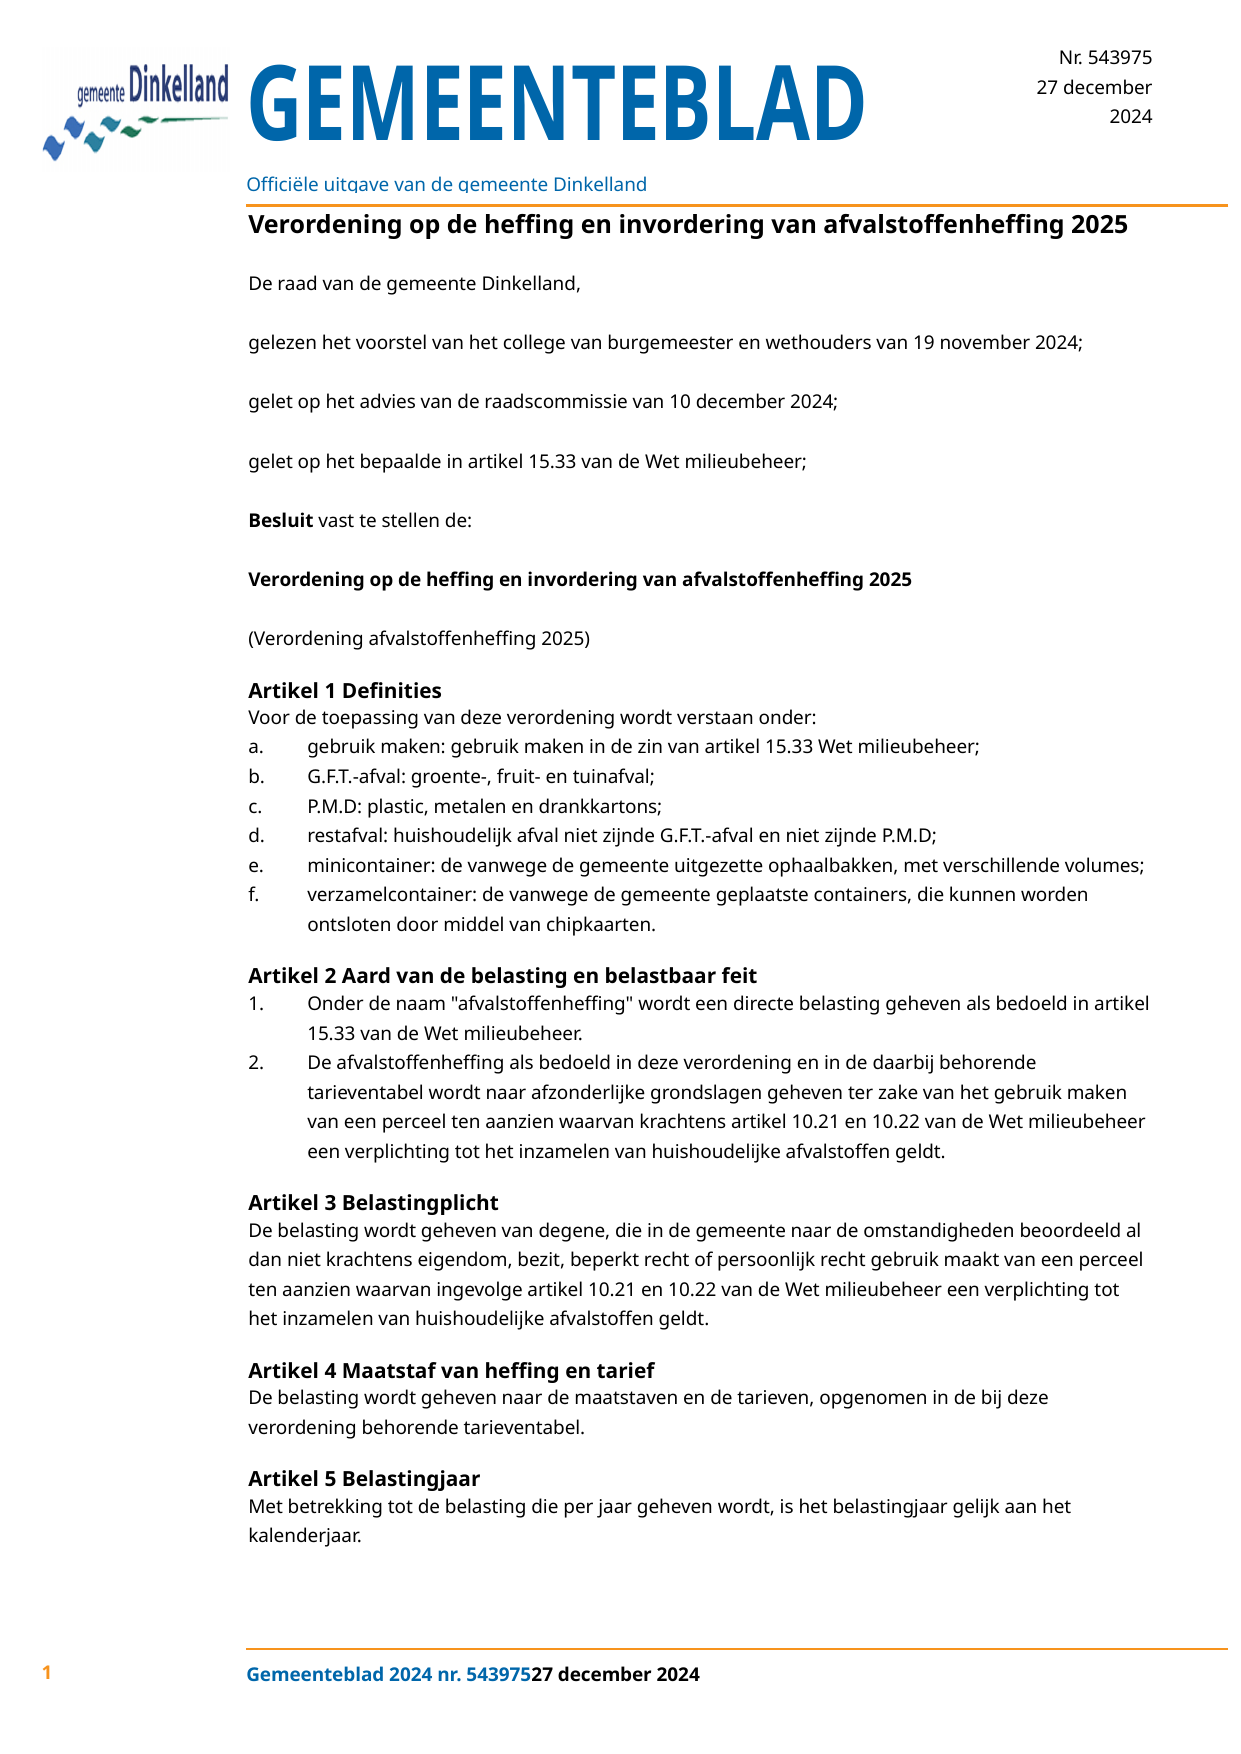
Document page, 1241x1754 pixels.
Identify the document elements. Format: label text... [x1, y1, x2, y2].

list restafval: huishoudelijk afval niet zijnde G.F.T.-afval en niet zijnde P.M.D; [248, 822, 1152, 848]
text Artikel 4 Maatstaf van heffing en tarief [248, 1356, 1152, 1384]
list minicontainer: de vanwege de gemeente uitgezette ophaalbakken, met verschillende volumes; [248, 852, 1152, 878]
text Voor de toepassing van deze verordening wordt verstaan onder: [248, 704, 1152, 730]
list G.F.T.-afval: groente-, fruit- en tuinafval; [248, 763, 1152, 789]
text Artikel 3 Belastingplicht [248, 1188, 1152, 1217]
list gebruik maken: gebruik maken in de zin van artikel 15.33 Wet milieubeheer; [248, 734, 1152, 759]
text Artikel 1 Definities [248, 676, 1152, 704]
text gelezen het voorstel van het college van burgemeester en wethouders van 19 november 2024; [248, 329, 1152, 355]
text Besluit vast te stellen de: [248, 507, 1152, 533]
text (Verordening afvalstoffenheffing 2025) [248, 625, 1152, 651]
text gelet op het advies van de raadscommissie van 10 december 2024; [248, 389, 1152, 414]
list P.M.D: plastic, metalen en drankkartons; [248, 793, 1152, 819]
text Artikel 2 Aard van de belasting en belastbaar feit [248, 962, 1152, 990]
text De belasting wordt geheven naar de maatstaven en de tarieven, opgenomen in de bij deze verordening behorende tarieventabel. [248, 1384, 1152, 1440]
list Onder de naam "afvalstoffenheffing" wordt een directe belasting geheven als bedoeld in artikel 15.33 van de Wet milieubeheer. [248, 990, 1152, 1045]
text De belasting wordt geheven van degene, die in de gemeente naar de omstandigheden beoordeeld al dan niet krachtens eigendom, bezit, beperkt recht of persoonlijk recht gebruik maakt van een perceel ten aanzien waarvan ingevolge artikel 10.21 en 10.22 van de Wet milieubeheer een verplichting tot het inzamelen van huishoudelijke afvalstoffen geldt. [248, 1217, 1152, 1331]
text Met betrekking tot de belasting die per jaar geheven wordt, is het belastingjaar gelijk aan het kalenderjaar. [248, 1493, 1152, 1548]
picture [41, 47, 231, 172]
text Artikel 5 Belastingjaar [248, 1464, 1152, 1493]
list verzamelcontainer: de vanwege de gemeente geplaatste containers, die kunnen worden ontsloten door middel van chipkaarten. [248, 882, 1152, 937]
text De raad van de gemeente Dinkelland, [248, 270, 1152, 296]
list De afvalstoffenheffing als bedoeld in deze verordening en in de daarbij behorende tarieventabel wordt naar afzonderlijke grondslagen geheven ter zake van het gebruik maken van een perceel ten aanzien waarvan krachtens artikel 10.21 en 10.22 van de Wet milieubeheer een verplichting tot het inzamelen van huishoudelijke afvalstoffen geldt. [248, 1049, 1152, 1164]
text Verordening op de heffing en invordering van afvalstoffenheffing 2025 [248, 566, 1152, 592]
text gelet op het bepaalde in artikel 15.33 van de Wet milieubeheer; [248, 448, 1152, 473]
text Verordening op de heffing en invordering van afvalstoffenheffing 2025 [248, 207, 1152, 241]
